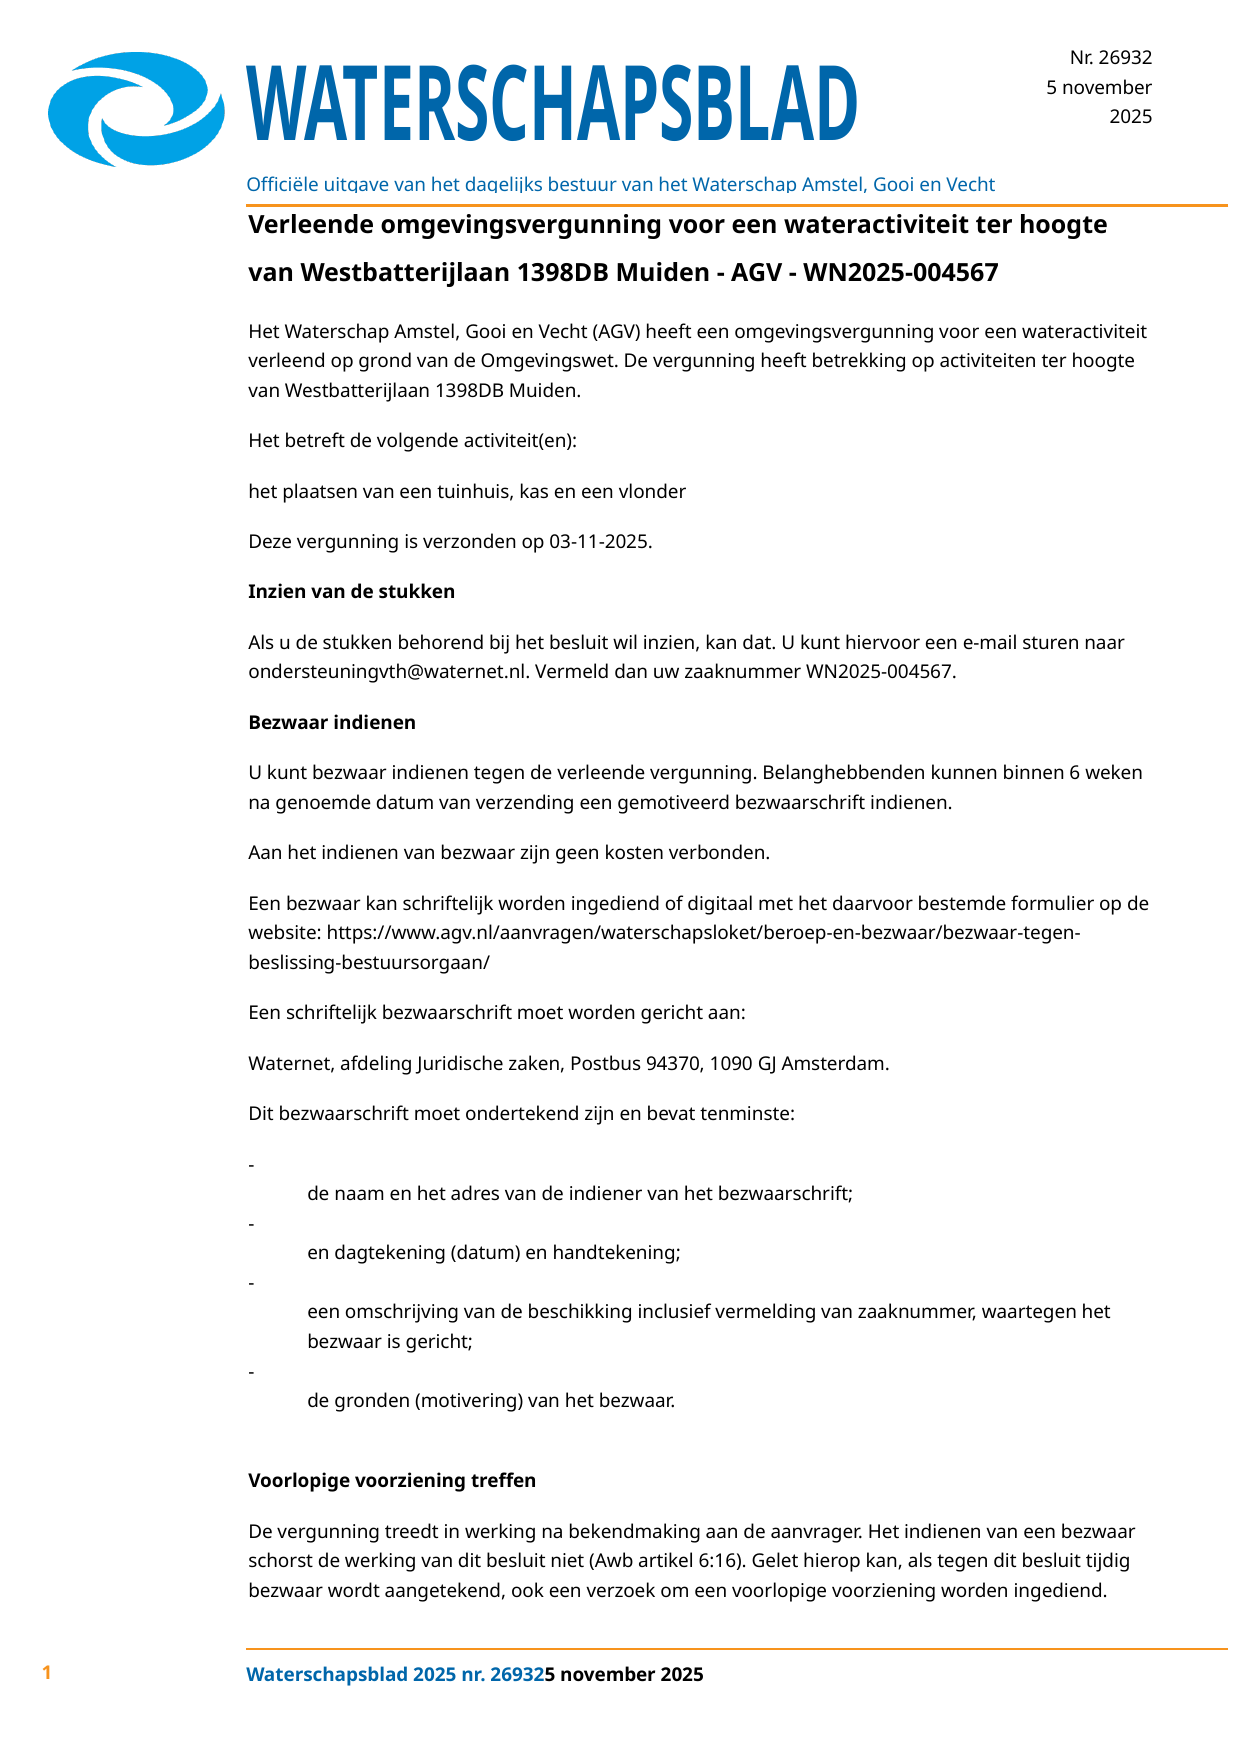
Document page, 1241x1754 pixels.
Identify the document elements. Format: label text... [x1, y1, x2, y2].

picture [41, 47, 231, 172]
text Voorlopige voorziening treffen [248, 1467, 1152, 1493]
text Inzien van de stukken [248, 579, 1152, 604]
text Verleende omgevingsvergunning voor een wateractiviteit ter hoogte van Westbatterijlaan 1398DB Muiden - AGV - WN2025-004567 [248, 207, 1152, 288]
text Als u de stukken behorend bij het besluit wil inzien, kan dat. U kunt hiervoor een e-mail sturen naar ondersteuningvth@waternet.nl. Vermeld dan uw zaaknummer WN2025-004567. [248, 629, 1152, 684]
text Waternet, afdeling Juridische zaken, Postbus 94370, 1090 GJ Amsterdam. [248, 1050, 1152, 1076]
text Aan het indienen van bezwaar zijn geen kosten verbonden. [248, 839, 1152, 865]
text het plaatsen van een tuinhuis, kas en een vlonder [248, 478, 1152, 504]
list en dagtekening (datum) en handtekening; [248, 1239, 1152, 1265]
text Een schriftelijk bezwaarschrift moet worden gericht aan: [248, 999, 1152, 1025]
text Het betreft de volgende activiteit(en): [248, 427, 1152, 453]
list de naam en het adres van de indiener van het bezwaarschrift; [248, 1180, 1152, 1206]
list de gronden (motivering) van het bezwaar. [248, 1387, 1152, 1413]
text U kunt bezwaar indienen tegen de verleende vergunning. Belanghebbenden kunnen binnen 6 weken na genoemde datum van verzending een gemotiveerd bezwaarschrift indienen. [248, 759, 1152, 815]
text Dit bezwaarschrift moet ondertekend zijn en bevat tenminste: [248, 1100, 1152, 1126]
text Deze vergunning is verzonden op 03-11-2025. [248, 528, 1152, 554]
text De vergunning treedt in werking na bekendmaking aan de aanvrager. Het indienen van een bezwaar schorst de werking van dit besluit niet (Awb artikel 6:16). Gelet hierop kan, als tegen dit besluit tijdig bezwaar wordt aangetekend, ook een verzoek om een voorlopige voorziening worden ingediend. [248, 1518, 1152, 1603]
text Een bezwaar kan schriftelijk worden ingediend of digitaal met het daarvoor bestemde formulier op de website: https://www.agv.nl/aanvragen/waterschapsloket/beroep-en-bezwaar/bezwaar-tegen-beslissing-bestuursorgaan/ [248, 890, 1152, 975]
list een omschrijving van de beschikking inclusief vermelding van zaaknummer, waartegen het bezwaar is gericht; [248, 1299, 1152, 1354]
text Bezwaar indienen [248, 709, 1152, 735]
text Het Waterschap Amstel, Gooi en Vecht (AGV) heeft een omgevingsvergunning voor een wateractiviteit verleend op grond van de Omgevingswet. De vergunning heeft betrekking op activiteiten ter hoogte van Westbatterijlaan 1398DB Muiden. [248, 318, 1152, 403]
